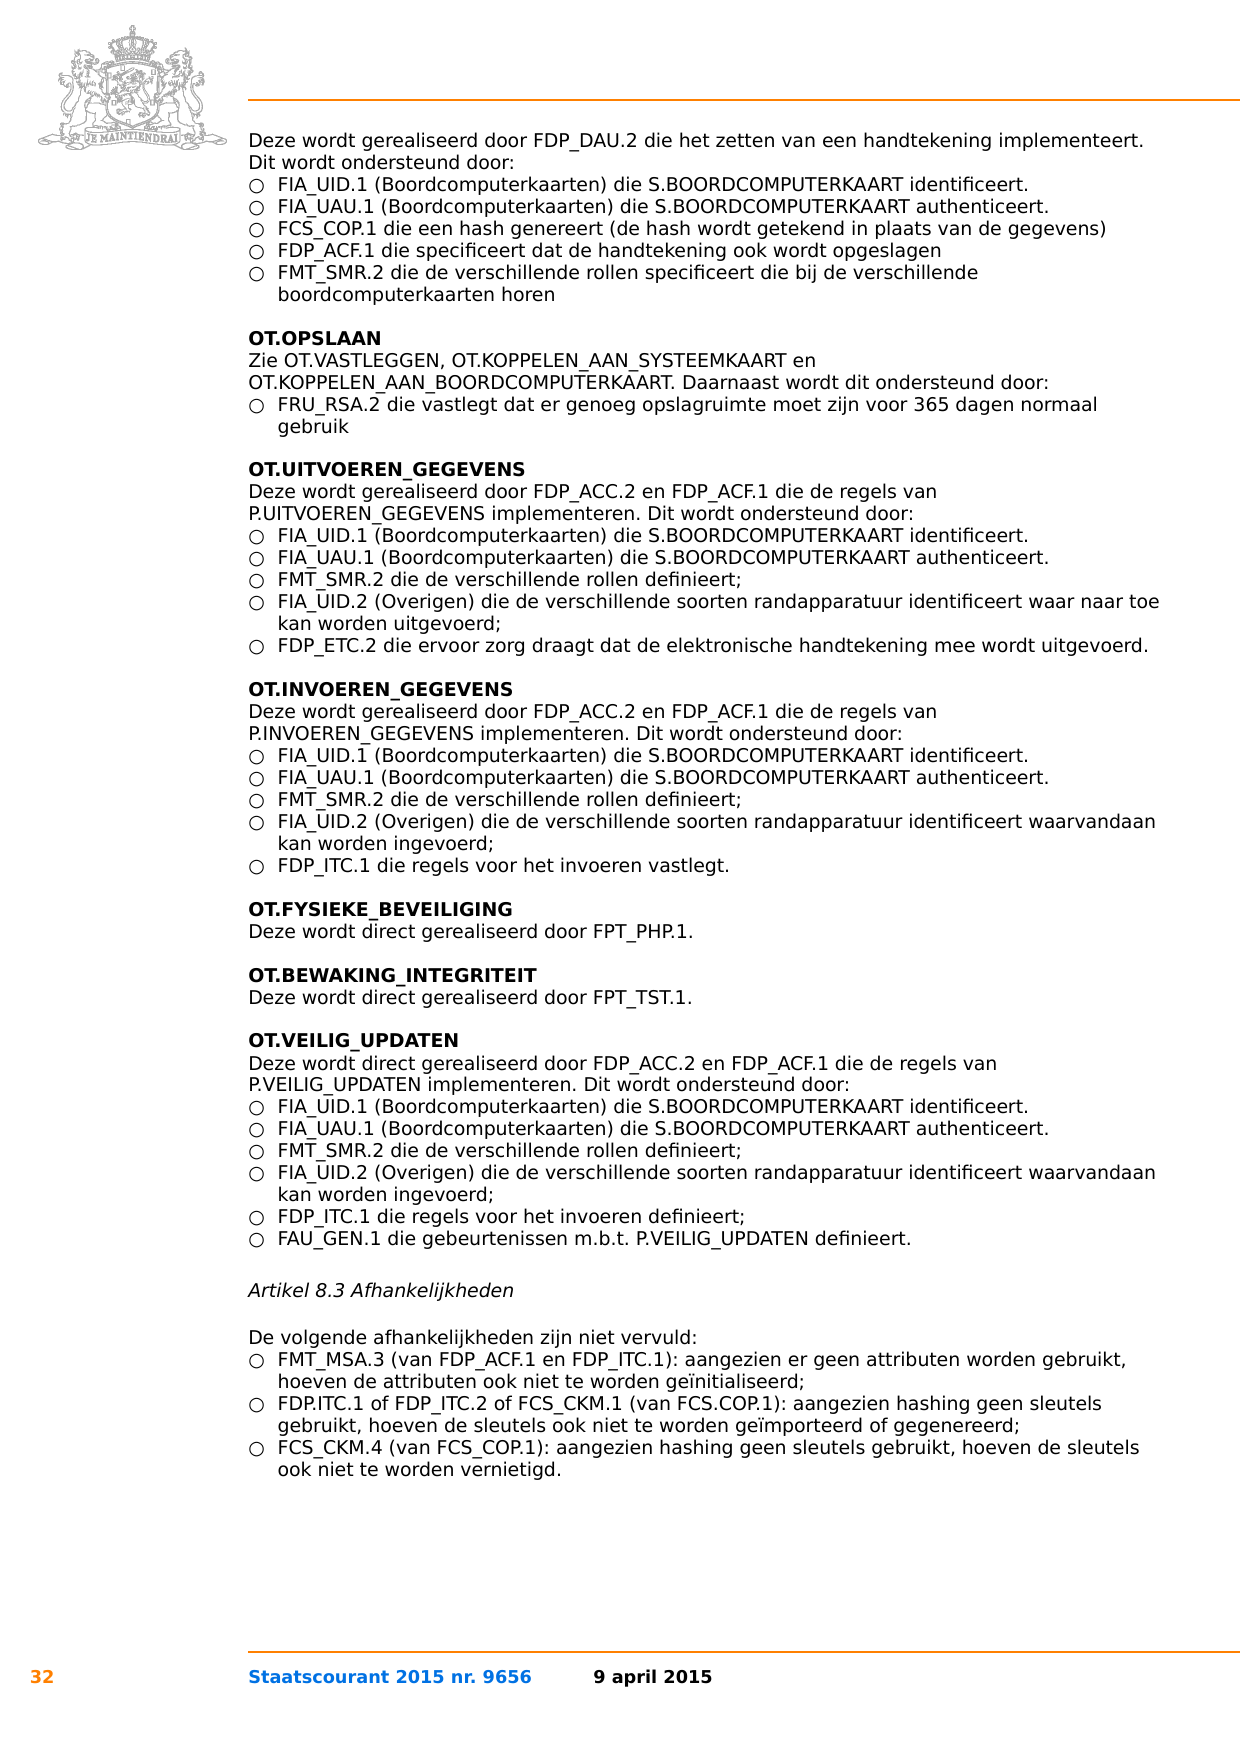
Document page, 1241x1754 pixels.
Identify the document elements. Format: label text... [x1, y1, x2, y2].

text ○ FMT_MSA.3 (van FDP_ACF.1 en FDP_ITC.1): aangezien er geen attributen worden gebruikt, hoeven de attributen ook niet te worden geïnitialiseerd; [248, 1349, 1163, 1393]
text OT.FYSIEKE_BEVEILIGING [248, 899, 1163, 921]
text ○ FIA_UAU.1 (Boordcomputerkaarten) die S.BOORDCOMPUTERKAART authenticeert. [248, 767, 1163, 789]
text Deze wordt direct gerealiseerd door FPT_PHP.1. [248, 921, 1163, 943]
text ○ FIA_UAU.1 (Boordcomputerkaarten) die S.BOORDCOMPUTERKAART authenticeert. [248, 196, 1163, 218]
text OT.OPSLAAN [248, 328, 1163, 349]
text ○ FMT_SMR.2 die de verschillende rollen definieert; [248, 1140, 1163, 1162]
text ○ FDP_ACF.1 die specificeert dat de handtekening ook wordt opgeslagen [248, 240, 1163, 262]
text Zie OT.VASTLEGGEN, OT.KOPPELEN_AAN_SYSTEEMKAART en OT.KOPPELEN_AAN_BOORDCOMPUTERKAART. Daarnaast wordt dit ondersteund door: [248, 349, 1163, 393]
text ○ FMT_SMR.2 die de verschillende rollen definieert; [248, 789, 1163, 811]
text Deze wordt direct gerealiseerd door FDP_ACC.2 en FDP_ACF.1 die de regels van P.VEILIG_UPDATEN implementeren. Dit wordt ondersteund door: [248, 1052, 1163, 1096]
text OT.BEWAKING_INTEGRITEIT [248, 964, 1163, 987]
text ○ FDP_ITC.1 die regels voor het invoeren vastlegt. [248, 855, 1163, 877]
text ○ FRU_RSA.2 die vastlegt dat er genoeg opslagruimte moet zijn voor 365 dagen normaal gebruik [248, 393, 1163, 437]
text ○ FIA_UID.1 (Boordcomputerkaarten) die S.BOORDCOMPUTERKAART identificeert. [248, 525, 1163, 547]
text ○ FDP_ETC.2 die ervoor zorg draagt dat de elektronische handtekening mee wordt uitgevoerd. [248, 635, 1163, 657]
text ○ FMT_SMR.2 die de verschillende rollen specificeert die bij de verschillende boordcomputerkaarten horen [248, 262, 1163, 306]
text OT.VEILIG_UPDATEN [248, 1030, 1163, 1052]
text ○ FIA_UID.1 (Boordcomputerkaarten) die S.BOORDCOMPUTERKAART identificeert. [248, 174, 1163, 196]
text ○ FDP_ITC.1 die regels voor het invoeren definieert; [248, 1206, 1163, 1228]
text ○ FIA_UID.1 (Boordcomputerkaarten) die S.BOORDCOMPUTERKAART identificeert. [248, 1096, 1163, 1118]
subtitle Artikel 8.3 Afhankelijkheden [248, 1280, 1163, 1302]
text Deze wordt direct gerealiseerd door FPT_TST.1. [248, 987, 1163, 1008]
text ○ FIA_UID.2 (Overigen) die de verschillende soorten randapparatuur identificeert waarvandaan kan worden ingevoerd; [248, 811, 1163, 855]
text ○ FIA_UID.2 (Overigen) die de verschillende soorten randapparatuur identificeert waarvandaan kan worden ingevoerd; [248, 1162, 1163, 1206]
text OT.INVOEREN_GEGEVENS [248, 679, 1163, 701]
text ○ FMT_SMR.2 die de verschillende rollen definieert; [248, 569, 1163, 591]
text ○ FIA_UID.2 (Overigen) die de verschillende soorten randapparatuur identificeert waar naar toe kan worden uitgevoerd; [248, 591, 1163, 635]
text Deze wordt gerealiseerd door FDP_DAU.2 die het zetten van een handtekening implementeert. Dit wordt ondersteund door: [248, 130, 1163, 174]
text Deze wordt gerealiseerd door FDP_ACC.2 en FDP_ACF.1 die de regels van P.UITVOEREN_GEGEVENS implementeren. Dit wordt ondersteund door: [248, 481, 1163, 525]
text De volgende afhankelijkheden zijn niet vervuld: [248, 1327, 1163, 1349]
text ○ FAU_GEN.1 die gebeurtenissen m.b.t. P.VEILIG_UPDATEN definieert. [248, 1228, 1163, 1250]
picture [38, 25, 227, 150]
text Deze wordt gerealiseerd door FDP_ACC.2 en FDP_ACF.1 die de regels van P.INVOEREN_GEGEVENS implementeren. Dit wordt ondersteund door: [248, 701, 1163, 745]
text ○ FDP.ITC.1 of FDP_ITC.2 of FCS_CKM.1 (van FCS.COP.1): aangezien hashing geen sleutels gebruikt, hoeven de sleutels ook niet te worden geïmporteerd of gegenereerd; [248, 1393, 1163, 1437]
text ○ FCS_CKM.4 (van FCS_COP.1): aangezien hashing geen sleutels gebruikt, hoeven de sleutels ook niet te worden vernietigd. [248, 1437, 1163, 1481]
text ○ FIA_UID.1 (Boordcomputerkaarten) die S.BOORDCOMPUTERKAART identificeert. [248, 745, 1163, 767]
text ○ FCS_COP.1 die een hash genereert (de hash wordt getekend in plaats van de gegevens) [248, 218, 1163, 240]
text OT.UITVOEREN_GEGEVENS [248, 459, 1163, 481]
text ○ FIA_UAU.1 (Boordcomputerkaarten) die S.BOORDCOMPUTERKAART authenticeert. [248, 1118, 1163, 1140]
text ○ FIA_UAU.1 (Boordcomputerkaarten) die S.BOORDCOMPUTERKAART authenticeert. [248, 547, 1163, 569]
